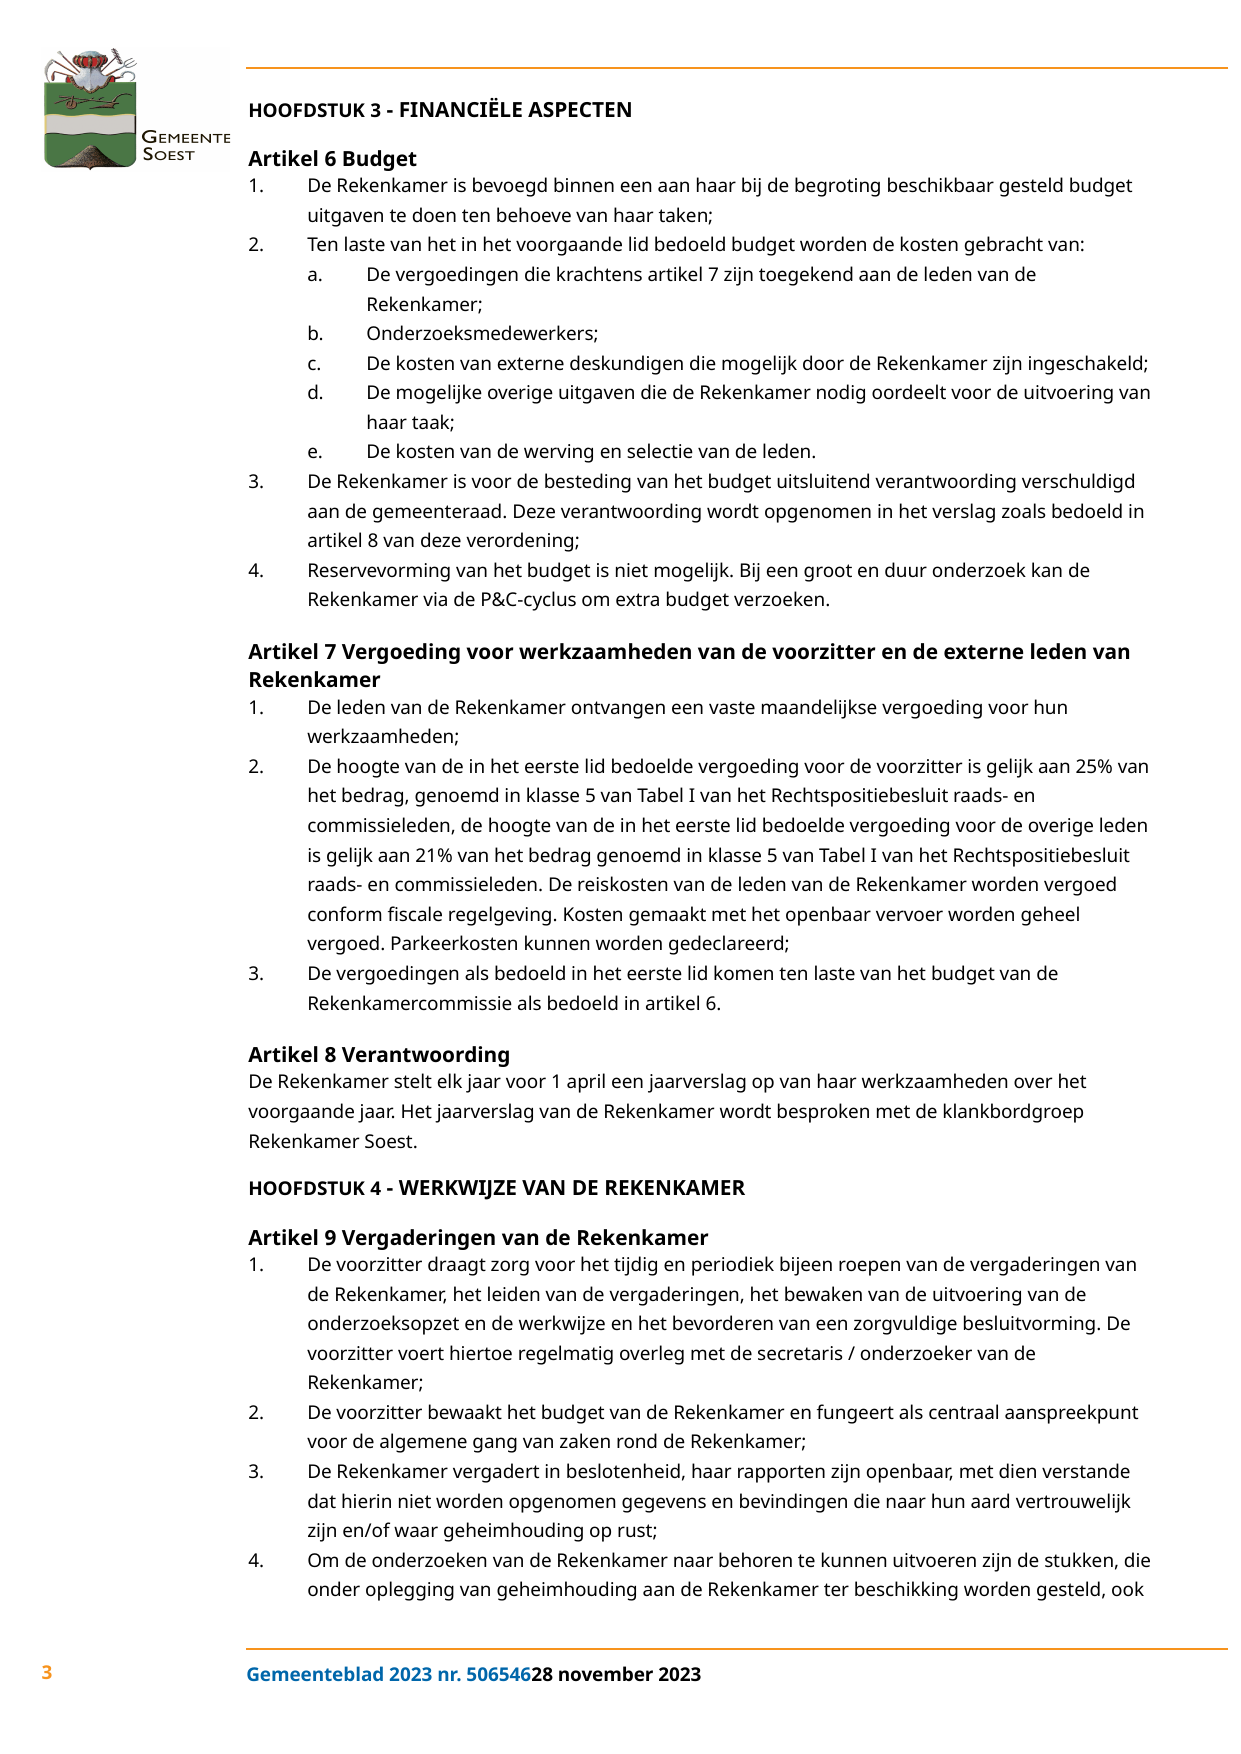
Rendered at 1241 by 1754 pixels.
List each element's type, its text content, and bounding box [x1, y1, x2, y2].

list De Rekenkamer vergadert in beslotenheid, haar rapporten zijn openbaar, met dien verstande dat hierin niet worden opgenomen gegevens en bevindingen die naar hun aard vertrouwelijk zijn en/of waar geheimhouding op rust; [248, 1458, 1152, 1543]
list De kosten van externe deskundigen die mogelijk door de Rekenkamer zijn ingeschakeld; [307, 350, 1152, 376]
list De vergoedingen die krachtens artikel 7 zijn toegekend aan de leden van de Rekenkamer; [307, 261, 1152, 317]
list De Rekenkamer is voor de besteding van het budget uitsluitend verantwoording verschuldigd aan de gemeenteraad. Deze verantwoording wordt opgenomen in het verslag zoals bedoeld in artikel 8 van deze verordening; [248, 468, 1152, 553]
list De hoogte van de in het eerste lid bedoelde vergoeding voor de voorzitter is gelijk aan 25% van het bedrag, genoemd in klasse 5 van Tabel I van het Rechtspositiebesluit raads- en commissieleden, de hoogte van de in het eerste lid bedoelde vergoeding voor de overige leden is gelijk aan 21% van het bedrag genoemd in klasse 5 van Tabel I van het Rechtspositiebesluit raads- en commissieleden. De reiskosten van de leden van de Rekenkamer worden vergoed conform fiscale regelgeving. Kosten gemaakt met het openbaar vervoer worden geheel vergoed. Parkeerkosten kunnen worden gedeclareerd; [248, 753, 1152, 956]
list De voorzitter bewaakt het budget van de Rekenkamer en fungeert als centraal aanspreekpunt voor de algemene gang van zaken rond de Rekenkamer; [248, 1399, 1152, 1454]
list De vergoedingen als bedoeld in het eerste lid komen ten laste van het budget van de Rekenkamercommissie als bedoeld in artikel 6. [248, 960, 1152, 1016]
list Om de onderzoeken van de Rekenkamer naar behoren te kunnen uitvoeren zijn de stukken, die onder oplegging van geheimhouding aan de Rekenkamer ter beschikking worden gesteld, ook [248, 1547, 1152, 1602]
list De voorzitter draagt zorg voor het tijdig en periodiek bijeen roepen van de vergaderingen van de Rekenkamer, het leiden van de vergaderingen, het bewaken van de uitvoering van de onderzoeksopzet en de werkwijze en het bevorderen van een zorgvuldige besluitvorming. De voorzitter voert hiertoe regelmatig overleg met de secretaris / onderzoeker van de Rekenkamer; [248, 1251, 1152, 1395]
text HOOFDSTUK 3 - FINANCIËLE ASPECTEN [248, 95, 1152, 123]
picture [41, 47, 231, 172]
text Artikel 7 Vergoeding voor werkzaamheden van de voorzitter en de externe leden van Rekenkamer [248, 637, 1152, 694]
list Ten laste van het in het voorgaande lid bedoeld budget worden de kosten gebracht van: [248, 232, 1152, 257]
text Artikel 9 Vergaderingen van de Rekenkamer [248, 1223, 1152, 1251]
list De kosten van de werving en selectie van de leden. [307, 439, 1152, 464]
text De Rekenkamer stelt elk jaar voor 1 april een jaarverslag op van haar werkzaamheden over het voorgaande jaar. Het jaarverslag van de Rekenkamer wordt besproken met de klankbordgroep Rekenkamer Soest. [248, 1069, 1152, 1153]
text HOOFDSTUK 4 - WERKWIJZE VAN DE REKENKAMER [248, 1173, 1152, 1202]
list Reservevorming van het budget is niet mogelijk. Bij een groot en duur onderzoek kan de Rekenkamer via de P&C-cyclus om extra budget verzoeken. [248, 557, 1152, 612]
text Artikel 6 Budget [248, 144, 1152, 172]
text Artikel 8 Verantwoording [248, 1040, 1152, 1069]
list De mogelijke overige uitgaven die de Rekenkamer nodig oordeelt voor de uitvoering van haar taak; [307, 379, 1152, 435]
list De leden van de Rekenkamer ontvangen een vaste maandelijkse vergoeding voor hun werkzaamheden; [248, 694, 1152, 749]
list De Rekenkamer is bevoegd binnen een aan haar bij de begroting beschikbaar gesteld budget uitgaven te doen ten behoeve van haar taken; [248, 172, 1152, 228]
list Onderzoeksmedewerkers; [307, 320, 1152, 346]
